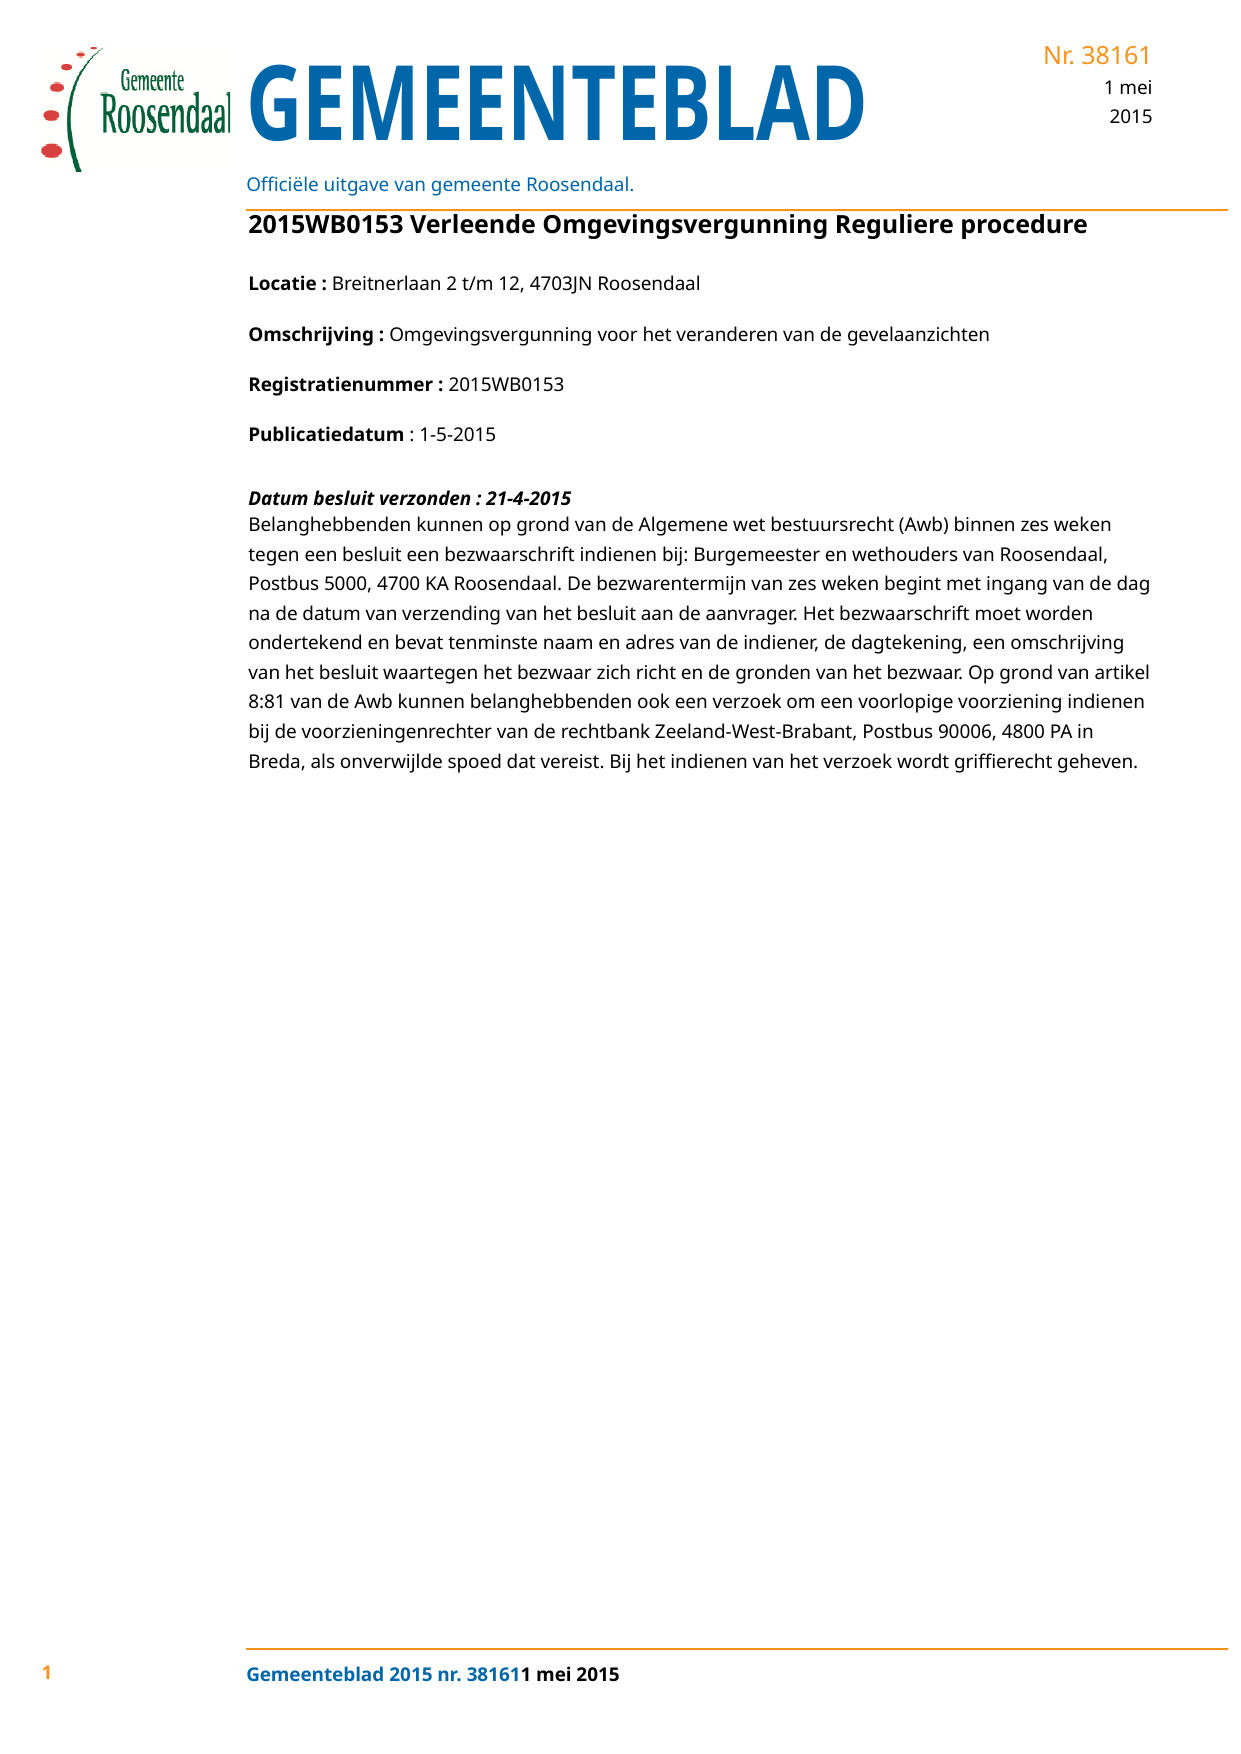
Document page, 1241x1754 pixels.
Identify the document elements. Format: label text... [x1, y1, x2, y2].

text Omschrijving : Omgevingsvergunning voor het veranderen van de gevelaanzichten [248, 321, 1152, 346]
text Datum besluit verzonden : 21-4-2015 [248, 486, 1152, 511]
text Publicatiedatum : 1-5-2015 [248, 422, 1152, 447]
text Belanghebbenden kunnen op grond van de Algemene wet bestuursrecht (Awb) binnen zes weken tegen een besluit een bezwaarschrift indienen bij: Burgemeester en wethouders van Roosendaal, Postbus 5000, 4700 KA Roosendaal. De bezwarentermijn van zes weken begint met ingang van de dag na de datum van verzending van het besluit aan de aanvrager. Het bezwaarschrift moet worden ondertekend en bevat tenminste naam en adres van de indiener, de dagtekening, een omschrijving van het besluit waartegen het bezwaar zich richt en de gronden van het bezwaar. Op grond van artikel 8:81 van de Awb kunnen belanghebbenden ook een verzoek om een voorlopige voorziening indienen bij de voorzieningenrechter van de rechtbank Zeeland-West-Brabant, Postbus 90006, 4800 PA in Breda, als onverwijlde spoed dat vereist. Bij het indienen van het verzoek wordt griffierecht geheven. [248, 511, 1152, 774]
text 2015WB0153 Verleende Omgevingsvergunning Reguliere procedure [248, 211, 1152, 241]
picture [41, 47, 231, 172]
text Registratienummer : 2015WB0153 [248, 371, 1152, 397]
text Locatie : Breitnerlaan 2 t/m 12, 4703JN Roosendaal [248, 270, 1152, 296]
